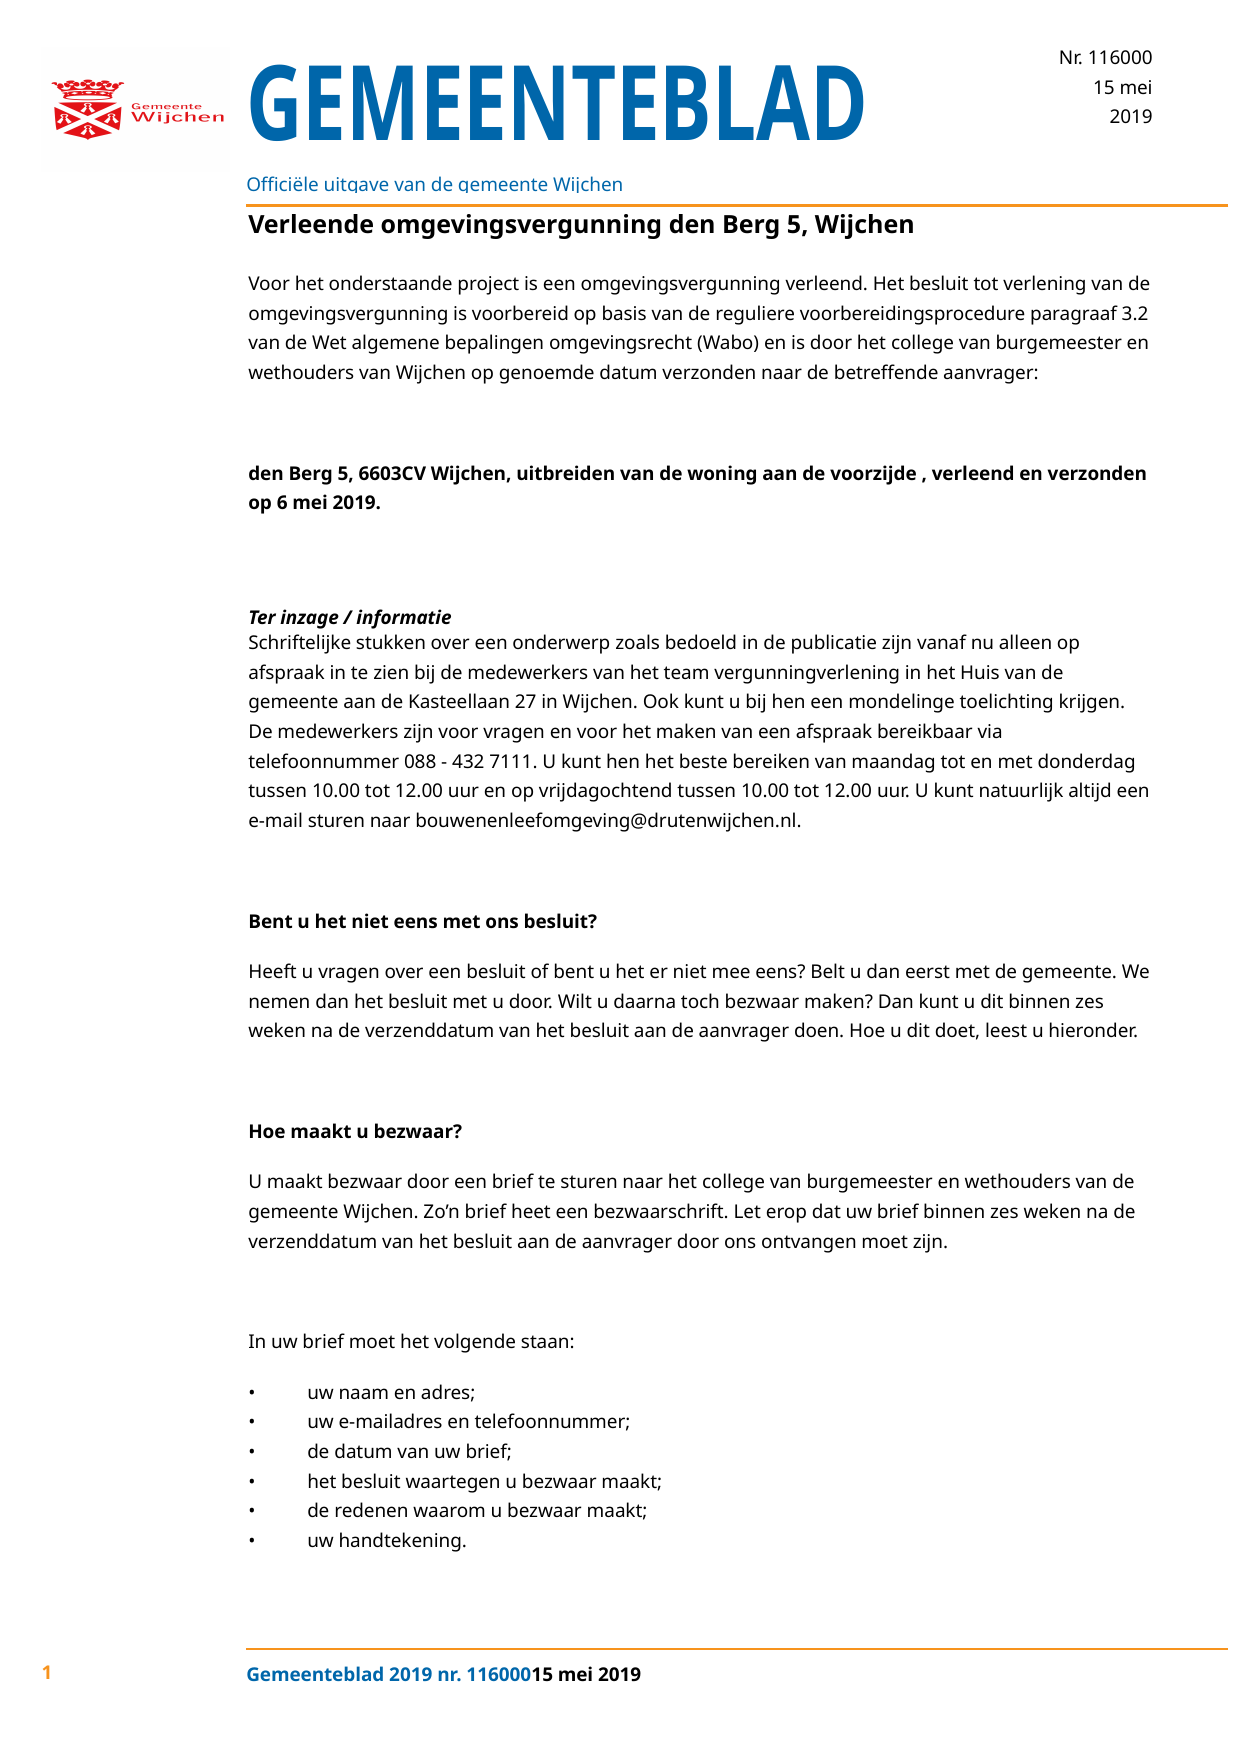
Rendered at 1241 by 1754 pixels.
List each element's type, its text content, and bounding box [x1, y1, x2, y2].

list uw naam en adres; [248, 1379, 1152, 1405]
text den Berg 5, 6603CV Wijchen, uitbreiden van de woning aan de voorzijde , verleend en verzonden op 6 mei 2019. [248, 460, 1152, 515]
text Ter inzage / informatie [248, 604, 1152, 629]
list uw e-mailadres en telefoonnummer; [248, 1409, 1152, 1434]
list de datum van uw brief; [248, 1438, 1152, 1464]
list uw handtekening. [248, 1527, 1152, 1553]
list het besluit waartegen u bezwaar maakt; [248, 1468, 1152, 1494]
text Bent u het niet eens met ons besluit? [248, 908, 1152, 934]
text Hoe maakt u bezwaar? [248, 1118, 1152, 1144]
picture [41, 47, 231, 172]
list de redenen waarom u bezwaar maakt; [248, 1497, 1152, 1523]
text Heeft u vragen over een besluit of bent u het er niet mee eens? Belt u dan eerst met de gemeente. We nemen dan het besluit met u door. Wilt u daarna toch bezwaar maken? Dan kunt u dit binnen zes weken na de verzenddatum van het besluit aan de aanvrager doen. Hoe u dit doet, leest u hieronder. [248, 958, 1152, 1043]
text In uw brief moet het volgende staan: [248, 1329, 1152, 1354]
text Verleende omgevingsvergunning den Berg 5, Wijchen [248, 207, 1152, 241]
text Schriftelijke stukken over een onderwerp zoals bedoeld in de publicatie zijn vanaf nu alleen op afspraak in te zien bij de medewerkers van het team vergunningverlening in het Huis van de gemeente aan de Kasteellaan 27 in Wijchen. Ook kunt u bij hen een mondelinge toelichting krijgen. De medewerkers zijn voor vragen en voor het maken van een afspraak bereikbaar via telefoonnummer 088 - 432 7111. U kunt hen het beste bereiken van maandag tot en met donderdag tussen 10.00 tot 12.00 uur en op vrijdagochtend tussen 10.00 tot 12.00 uur. U kunt natuurlijk altijd een e-mail sturen naar bouwenenleefomgeving@drutenwijchen.nl. [248, 629, 1152, 833]
text U maakt bezwaar door een brief te sturen naar het college van burgemeester en wethouders van de gemeente Wijchen. Zo’n brief heet een bezwaarschrift. Let erop dat uw brief binnen zes weken na de verzenddatum van het besluit aan de aanvrager door ons ontvangen moet zijn. [248, 1169, 1152, 1254]
text Voor het onderstaande project is een omgevingsvergunning verleend. Het besluit tot verlening van de omgevingsvergunning is voorbereid op basis van de reguliere voorbereidingsprocedure paragraaf 3.2 van de Wet algemene bepalingen omgevingsrecht (Wabo) en is door het college van burgemeester en wethouders van Wijchen op genoemde datum verzonden naar de betreffende aanvrager: [248, 270, 1152, 385]
